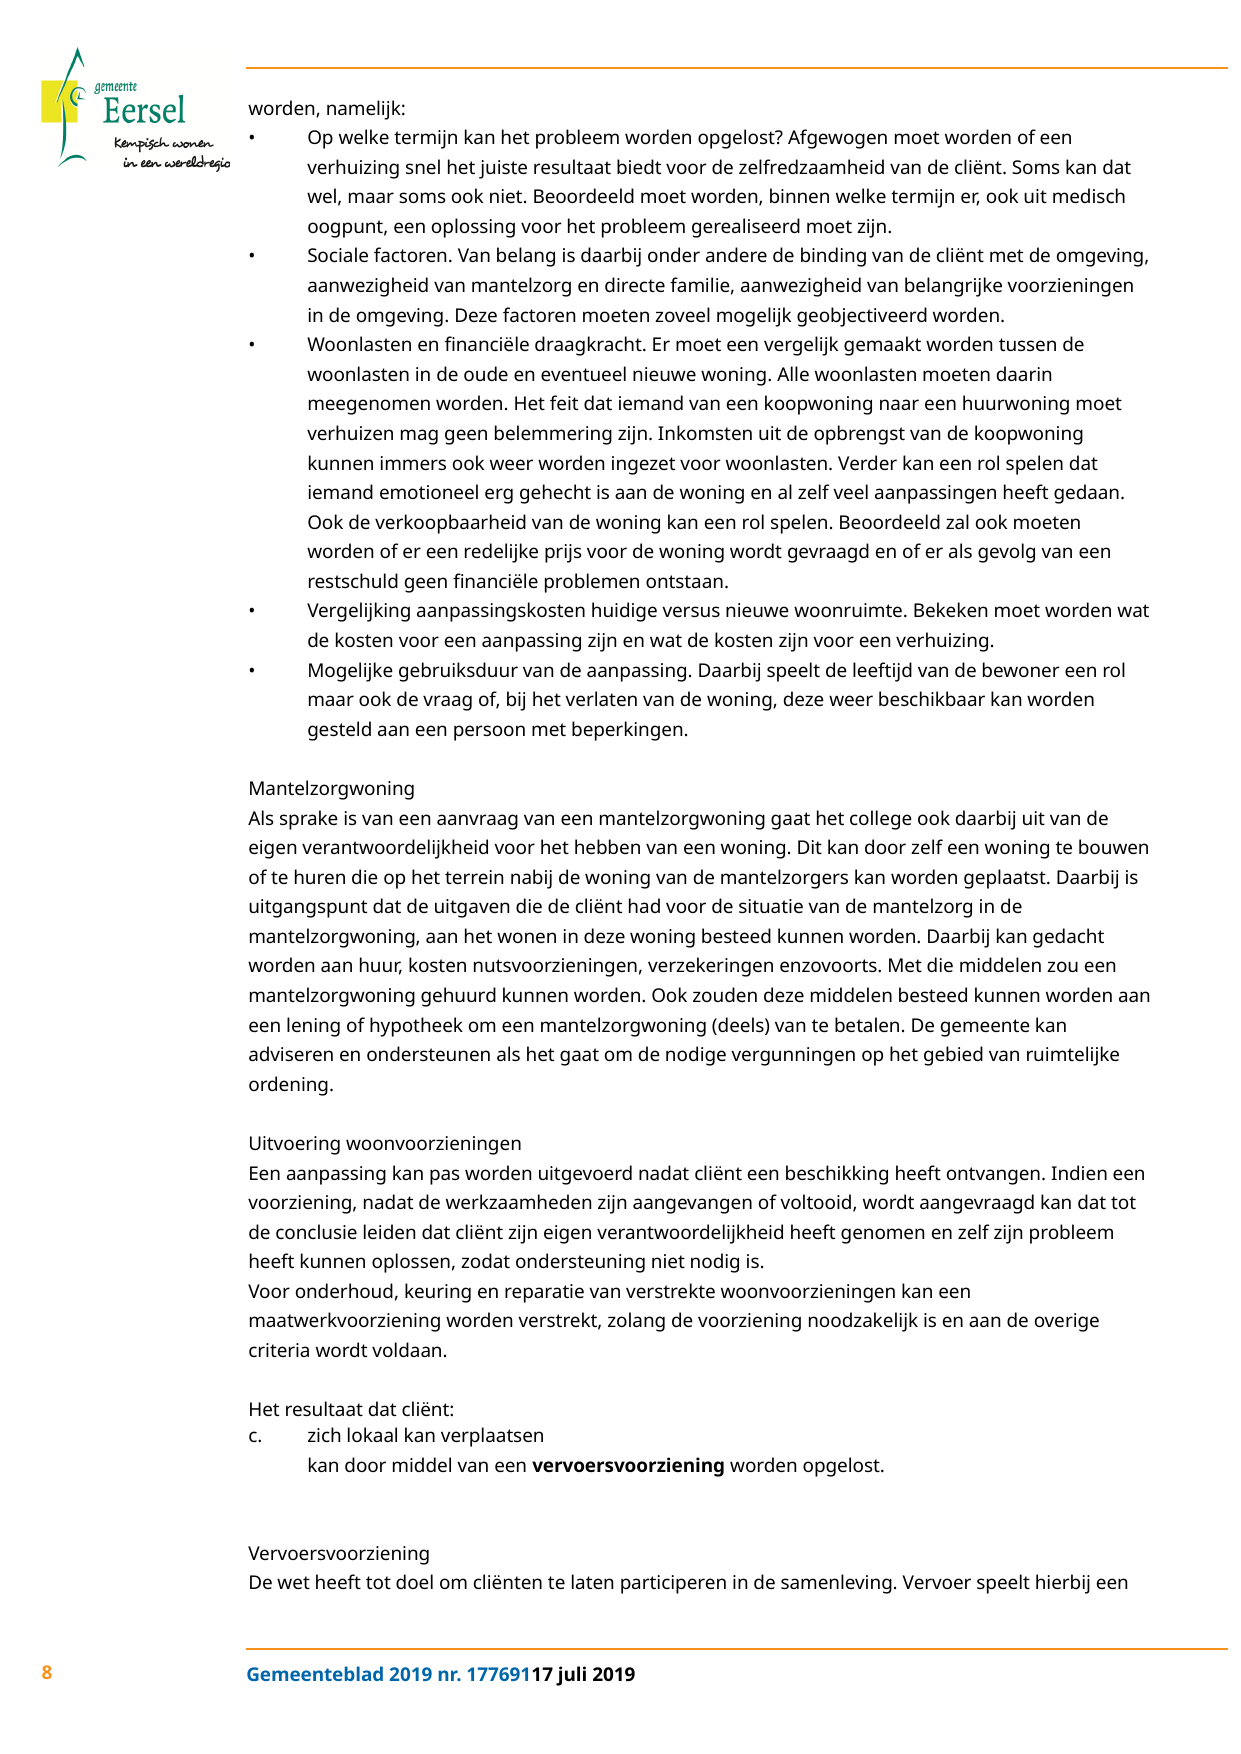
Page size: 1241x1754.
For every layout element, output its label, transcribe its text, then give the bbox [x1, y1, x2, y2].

text Als sprake is van een aanvraag van een mantelzorgwoning gaat het college ook daarbij uit van de eigen verantwoordelijkheid voor het hebben van een woning. Dit kan door zelf een woning te bouwen of te huren die op het terrein nabij de woning van de mantelzorgers kan worden geplaatst. Daarbij is uitgangspunt dat de uitgaven die de cliënt had voor de situatie van de mantelzorg in de mantelzorgwoning, aan het wonen in deze woning besteed kunnen worden. Daarbij kan gedacht worden aan huur, kosten nutsvoorzieningen, verzekeringen enzovoorts. Met die middelen zou een mantelzorgwoning gehuurd kunnen worden. Ook zouden deze middelen besteed kunnen worden aan een lening of hypotheek om een mantelzorgwoning (deels) van te betalen. De gemeente kan adviseren en ondersteunen als het gaat om de nodige vergunningen op het gebied van ruimtelijke ordening. [248, 805, 1152, 1097]
text Mantelzorgwoning [248, 775, 1152, 801]
list Vergelijking aanpassingskosten huidige versus nieuwe woonruimte. Bekeken moet worden wat de kosten voor een aanpassing zijn en wat de kosten zijn voor een verhuizing. [248, 598, 1152, 653]
table_header Het resultaat dat cliënt: [248, 1397, 1152, 1422]
text worden, namelijk: [248, 95, 1152, 121]
text Een aanpassing kan pas worden uitgevoerd nadat cliënt een beschikking heeft ontvangen. Indien een voorziening, nadat de werkzaamheden zijn aangevangen of voltooid, wordt aangevraagd kan dat tot de conclusie leiden dat cliënt zijn eigen verantwoordelijkheid heeft genomen en zelf zijn probleem heeft kunnen oplossen, zodat ondersteuning niet nodig is. [248, 1160, 1152, 1274]
list Mogelijke gebruiksduur van de aanpassing. Daarbij speelt de leeftijd van de bewoner een rol maar ook de vraag of, bij het verlaten van de woning, deze weer beschikbaar kan worden gesteld aan een persoon met beperkingen. [248, 657, 1152, 742]
list Sociale factoren. Van belang is daarbij onder andere de binding van de cliënt met de omgeving, aanwezigheid van mantelzorg en directe familie, aanwezigheid van belangrijke voorzieningen in de omgeving. Deze factoren moeten zoveel mogelijk geobjectiveerd worden. [248, 243, 1152, 328]
list Op welke termijn kan het probleem worden opgelost? Afgewogen moet worden of een verhuizing snel het juiste resultaat biedt voor de zelfredzaamheid van de cliënt. Soms kan dat wel, maar soms ook niet. Beoordeeld moet worden, binnen welke termijn er, ook uit medisch oogpunt, een oplossing voor het probleem gerealiseerd moet zijn. [248, 124, 1152, 239]
text Uitvoering woonvoorzieningen [248, 1130, 1152, 1156]
picture [41, 47, 231, 172]
text Vervoersvoorziening [248, 1540, 1152, 1566]
table_cell zich lokaal kan verplaatsen kan door middel van een vervoersvoorziening worden opgelost. [248, 1422, 1152, 1478]
text De wet heeft tot doel om cliënten te laten participeren in de samenleving. Vervoer speelt hierbij een [248, 1569, 1152, 1595]
text Voor onderhoud, keuring en reparatie van verstrekte woonvoorzieningen kan een maatwerkvoorziening worden verstrekt, zolang de voorziening noodzakelijk is en aan de overige criteria wordt voldaan. [248, 1278, 1152, 1363]
list Woonlasten en financiële draagkracht. Er moet een vergelijk gemaakt worden tussen de woonlasten in de oude en eventueel nieuwe woning. Alle woonlasten moeten daarin meegenomen worden. Het feit dat iemand van een koopwoning naar een huurwoning moet verhuizen mag geen belemmering zijn. Inkomsten uit de opbrengst van de koopwoning kunnen immers ook weer worden ingezet voor woonlasten. Verder kan een rol spelen dat iemand emotioneel erg gehecht is aan de woning en al zelf veel aanpassingen heeft gedaan. Ook de verkoopbaarheid van de woning kan een rol spelen. Beoordeeld zal ook moeten worden of er een redelijke prijs voor de woning wordt gevraagd en of er als gevolg van een restschuld geen financiële problemen ontstaan. [248, 331, 1152, 594]
